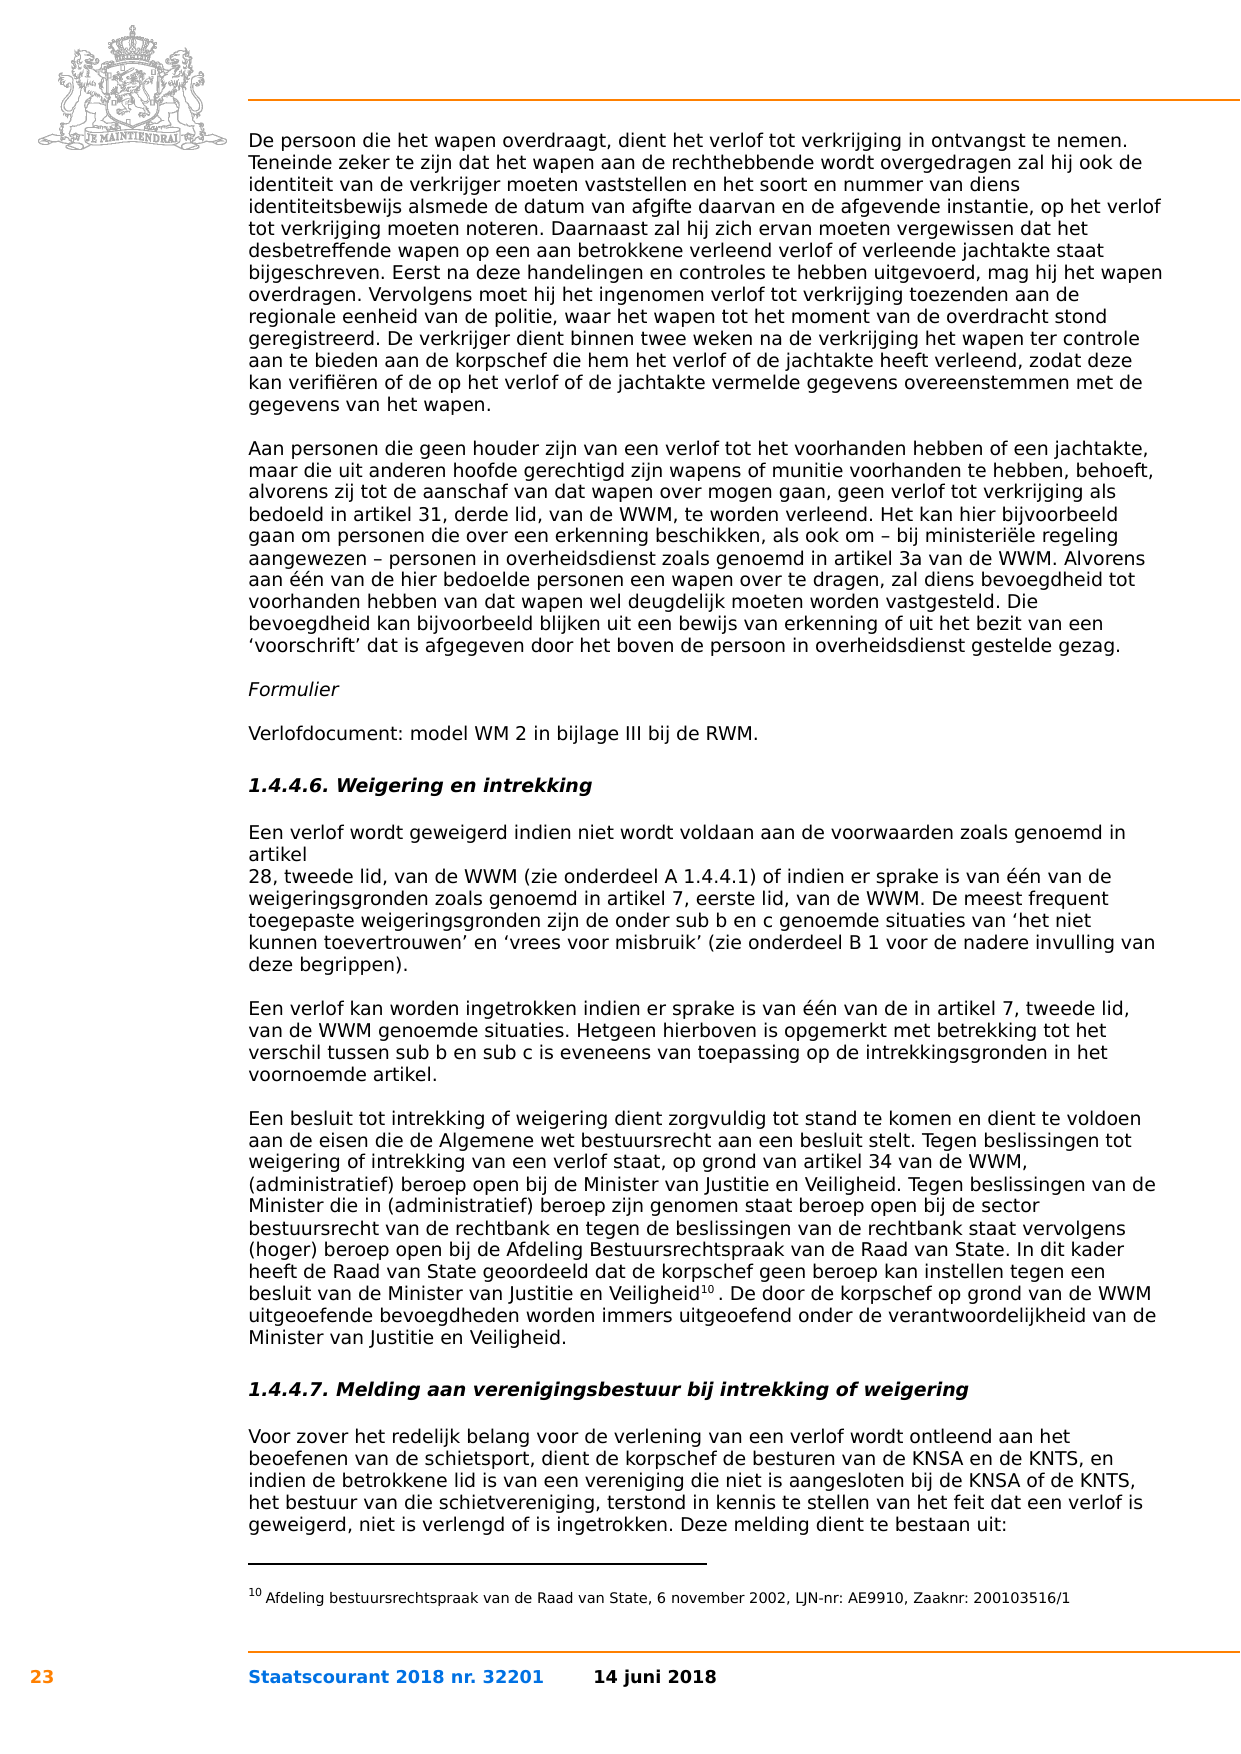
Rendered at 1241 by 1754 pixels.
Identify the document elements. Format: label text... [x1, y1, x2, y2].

subtitle Formulier [248, 679, 1163, 701]
text Verlofdocument: model WM 2 in bijlage III bij de RWM. [248, 723, 1163, 745]
subtitle 1.4.4.6. Weigering en intrekking [248, 775, 1163, 797]
text Een verlof kan worden ingetrokken indien er sprake is van één van de in artikel 7, tweede lid, van de WWM genoemde situaties. Hetgeen hierboven is opgemerkt met betrekking tot het verschil tussen sub b en sub c is eveneens van toepassing op de intrekkingsgronden in het voornoemde artikel. [248, 998, 1163, 1086]
picture [38, 25, 227, 150]
text De persoon die het wapen overdraagt, dient het verlof tot verkrijging in ontvangst te nemen. Teneinde zeker te zijn dat het wapen aan de rechthebbende wordt overgedragen zal hij ook de identiteit van de verkrijger moeten vaststellen en het soort en nummer van diens identiteitsbewijs alsmede de datum van afgifte daarvan en de afgevende instantie, op het verlof tot verkrijging moeten noteren. Daarnaast zal hij zich ervan moeten vergewissen dat het desbetreffende wapen op een aan betrokkene verleend verlof of verleende jachtakte staat bijgeschreven. Eerst na deze handelingen en controles te hebben uitgevoerd, mag hij het wapen overdragen. Vervolgens moet hij het ingenomen verlof tot verkrijging toezenden aan de regionale eenheid van de politie, waar het wapen tot het moment van de overdracht stond geregistreerd. De verkrijger dient binnen twee weken na de verkrijging het wapen ter controle aan te bieden aan de korpschef die hem het verlof of de jachtakte heeft verleend, zodat deze kan verifiëren of de op het verlof of de jachtakte vermelde gegevens overeenstemmen met de gegevens van het wapen. [248, 130, 1163, 416]
text Een besluit tot intrekking of weigering dient zorgvuldig tot stand te komen en dient te voldoen aan de eisen die de Algemene wet bestuursrecht aan een besluit stelt. Tegen beslissingen tot weigering of intrekking van een verlof staat, op grond van artikel 34 van de WWM, (administratief) beroep open bij de Minister van Justitie en Veiligheid. Tegen beslissingen van de Minister die in (administratief) beroep zijn genomen staat beroep open bij de sector bestuursrecht van de rechtbank en tegen de beslissingen van de rechtbank staat vervolgens (hoger) beroep open bij de Afdeling Bestuursrechtspraak van de Raad van State. In dit kader heeft de Raad van State geoordeeld dat de korpschef geen beroep kan instellen tegen een besluit van de Minister van Justitie en Veiligheid. De door de korpschef op grond van de WWM uitgeoefende bevoegdheden worden immers uitgeoefend onder de verantwoordelijkheid van de Minister van Justitie en Veiligheid. [248, 1107, 1163, 1349]
text Voor zover het redelijk belang voor de verlening van een verlof wordt ontleend aan het beoefenen van de schietsport, dient de korpschef de besturen van de KNSA en de KNTS, en indien de betrokkene lid is van een vereniging die niet is aangesloten bij de KNSA of de KNTS, het bestuur van die schietvereniging, terstond in kennis te stellen van het feit dat een verlof is geweigerd, niet is verlengd of is ingetrokken. Deze melding dient te bestaan uit: [248, 1426, 1163, 1536]
text Aan personen die geen houder zijn van een verlof tot het voorhanden hebben of een jachtakte, maar die uit anderen hoofde gerechtigd zijn wapens of munitie voorhanden te hebben, behoeft, alvorens zij tot de aanschaf van dat wapen over mogen gaan, geen verlof tot verkrijging als bedoeld in artikel 31, derde lid, van de WWM, te worden verleend. Het kan hier bijvoorbeeld gaan om personen die over een erkenning beschikken, als ook om – bij ministeriële regeling aangewezen – personen in overheidsdienst zoals genoemd in artikel 3a van de WWM. Alvorens aan één van de hier bedoelde personen een wapen over te dragen, zal diens bevoegdheid tot voorhanden hebben van dat wapen wel deugdelijk moeten worden vastgesteld. Die bevoegdheid kan bijvoorbeeld blijken uit een bewijs van erkenning of uit het bezit van een ‘voorschrift’ dat is afgegeven door het boven de persoon in overheidsdienst gestelde gezag. [248, 437, 1163, 657]
text 28, tweede lid, van de WWM (zie onderdeel A 1.4.4.1) of indien er sprake is van één van de weigeringsgronden zoals genoemd in artikel 7, eerste lid, van de WWM. De meest frequent toegepaste weigeringsgronden zijn de onder sub b en c genoemde situaties van ‘het niet kunnen toevertrouwen’ en ‘vrees voor misbruik’ (zie onderdeel B 1 voor de nadere invulling van deze begrippen). [248, 866, 1163, 976]
subtitle 1.4.4.7. Melding aan verenigingsbestuur bij intrekking of weigering [248, 1379, 1163, 1401]
text Een verlof wordt geweigerd indien niet wordt voldaan aan de voorwaarden zoals genoemd in artikel [248, 822, 1163, 866]
text Afdeling bestuursrechtspraak van de Raad van State, 6 november 2002, LJN-nr: AE9910, Zaaknr: 200103516/1 [248, 1586, 1163, 1608]
